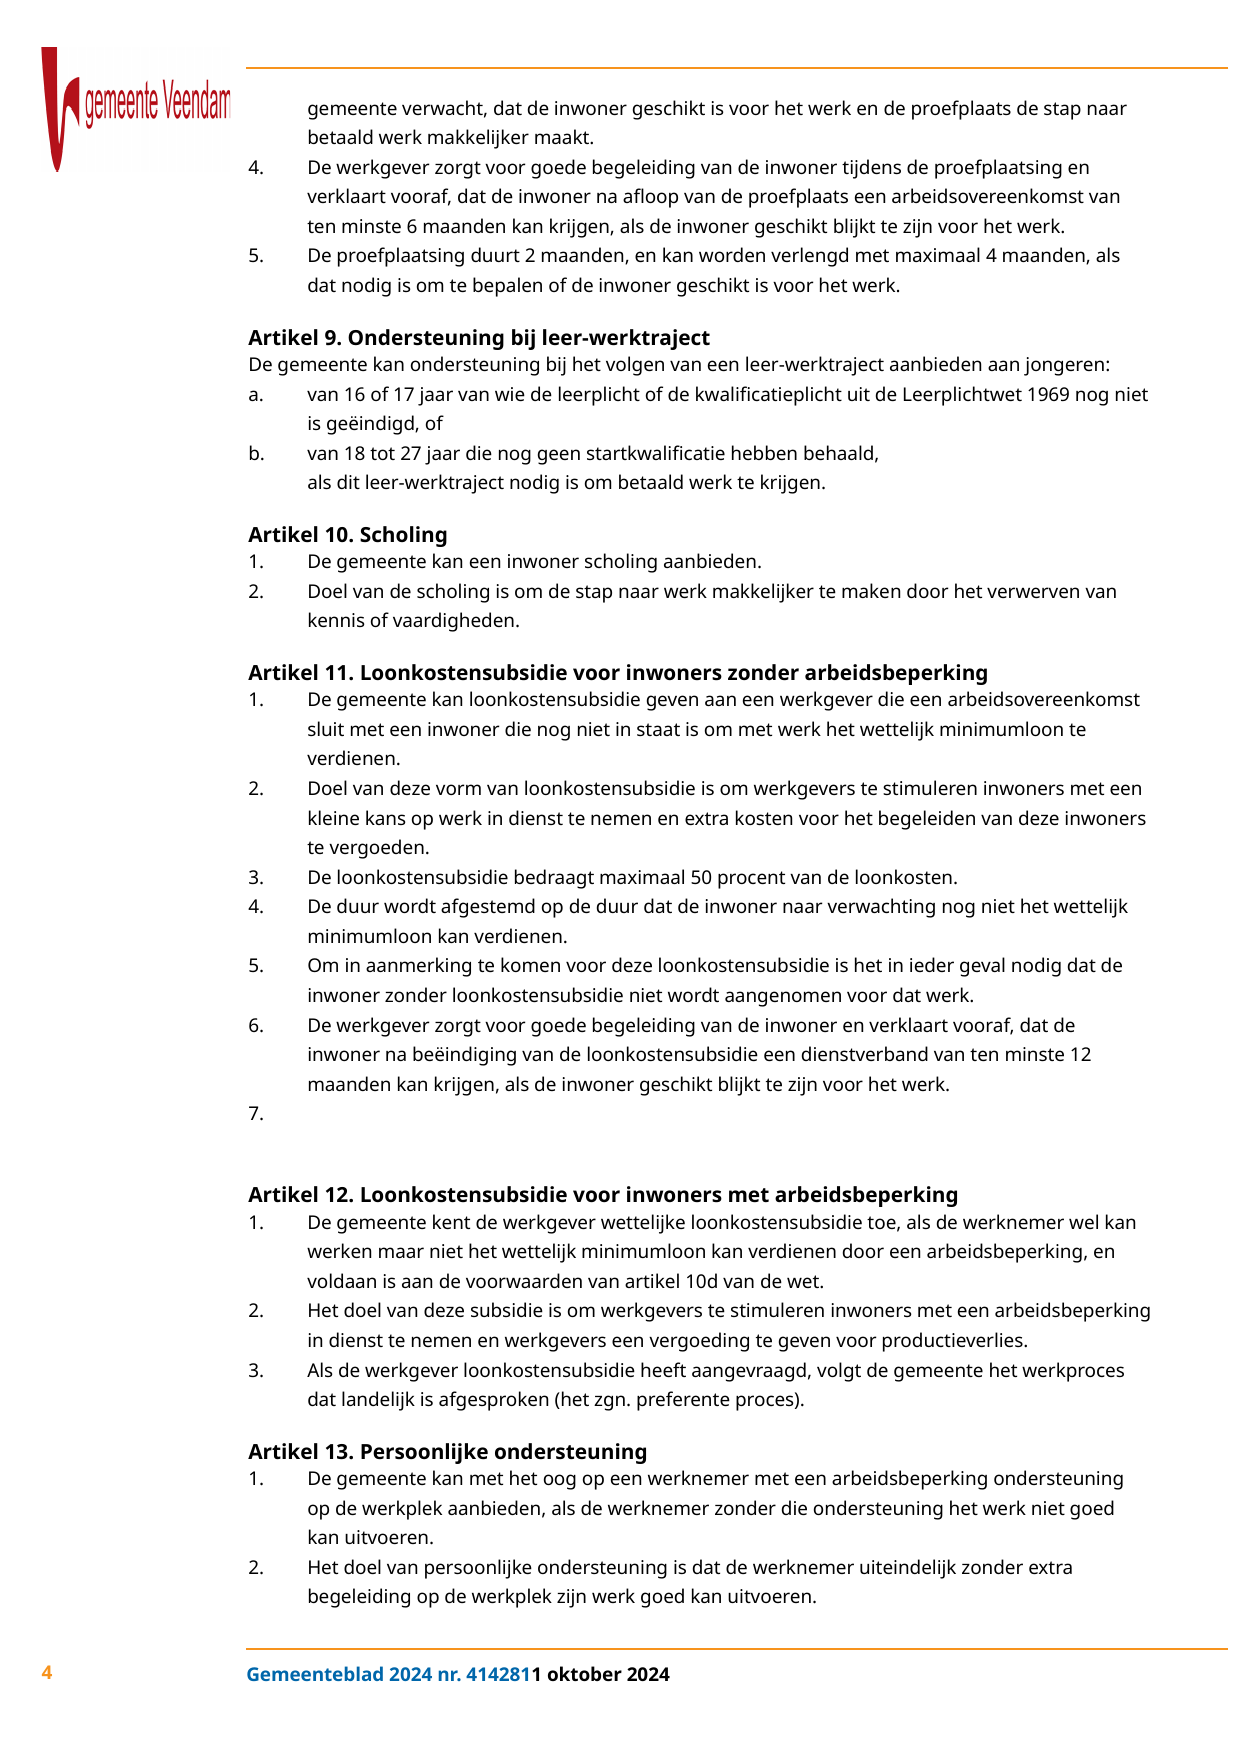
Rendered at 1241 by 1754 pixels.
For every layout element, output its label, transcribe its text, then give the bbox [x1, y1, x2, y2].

list De duur wordt afgestemd op de duur dat de inwoner naar verwachting nog niet het wettelijk minimumloon kan verdienen. [248, 893, 1152, 949]
list gemeente verwacht, dat de inwoner geschikt is voor het werk en de proefplaats de stap naar betaald werk makkelijker maakt. [248, 95, 1152, 150]
list Het doel van persoonlijke ondersteuning is dat de werknemer uiteindelijk zonder extra begeleiding op de werkplek zijn werk goed kan uitvoeren. [248, 1554, 1152, 1609]
text Artikel 12. Loonkostensubsidie voor inwoners met arbeidsbeperking [248, 1181, 1152, 1209]
list Doel van deze vorm van loonkostensubsidie is om werkgevers te stimuleren inwoners met een kleine kans op werk in dienst te nemen en extra kosten voor het begeleiden van deze inwoners te vergoeden. [248, 775, 1152, 860]
picture [41, 47, 231, 172]
list De werkgever zorgt voor goede begeleiding van de inwoner tijdens de proefplaatsing en verklaart vooraf, dat de inwoner na afloop van de proefplaats een arbeidsovereenkomst van ten minste 6 maanden kan krijgen, als de inwoner geschikt blijkt te zijn voor het werk. [248, 154, 1152, 239]
text Artikel 13. Persoonlijke ondersteuning [248, 1437, 1152, 1465]
list De gemeente kent de werkgever wettelijke loonkostensubsidie toe, als de werknemer wel kan werken maar niet het wettelijk minimumloon kan verdienen door een arbeidsbeperking, en voldaan is aan de voorwaarden van artikel 10d van de wet. [248, 1209, 1152, 1294]
list als dit leer-werktraject nodig is om betaald werk te krijgen. [248, 469, 1152, 495]
list De werkgever zorgt voor goede begeleiding van de inwoner en verklaart vooraf, dat de inwoner na beëindiging van de loonkostensubsidie een dienstverband van ten minste 12 maanden kan krijgen, als de inwoner geschikt blijkt te zijn voor het werk. [248, 1012, 1152, 1097]
list De gemeente kan een inwoner scholing aanbieden. [248, 548, 1152, 574]
text Artikel 11. Loonkostensubsidie voor inwoners zonder arbeidsbeperking [248, 658, 1152, 686]
text Artikel 9. Ondersteuning bij leer-werktraject [248, 323, 1152, 351]
list Doel van de scholing is om de stap naar werk makkelijker te maken door het verwerven van kennis of vaardigheden. [248, 578, 1152, 633]
list van 18 tot 27 jaar die nog geen startkwalificatie hebben behaald, [248, 440, 1152, 466]
list De gemeente kan met het oog op een werknemer met een arbeidsbeperking ondersteuning op de werkplek aanbieden, als de werknemer zonder die ondersteuning het werk niet goed kan uitvoeren. [248, 1465, 1152, 1550]
list De gemeente kan loonkostensubsidie geven aan een werkgever die een arbeidsovereenkomst sluit met een inwoner die nog niet in staat is om met werk het wettelijk minimumloon te verdienen. [248, 686, 1152, 771]
list Als de werkgever loonkostensubsidie heeft aangevraagd, volgt de gemeente het werkproces dat landelijk is afgesproken (het zgn. preferente proces). [248, 1357, 1152, 1412]
list De loonkostensubsidie bedraagt maximaal 50 procent van de loonkosten. [248, 864, 1152, 889]
list Om in aanmerking te komen voor deze loonkostensubsidie is het in ieder geval nodig dat de inwoner zonder loonkostensubsidie niet wordt aangenomen voor dat werk. [248, 953, 1152, 1008]
list Het doel van deze subsidie is om werkgevers te stimuleren inwoners met een arbeidsbeperking in dienst te nemen en werkgevers een vergoeding te geven voor productieverlies. [248, 1298, 1152, 1353]
list De proefplaatsing duurt 2 maanden, en kan worden verlengd met maximaal 4 maanden, als dat nodig is om te bepalen of de inwoner geschikt is voor het werk. [248, 243, 1152, 298]
list van 16 of 17 jaar van wie de leerplicht of de kwalificatieplicht uit de Leerplichtwet 1969 nog niet is geëindigd, of [248, 381, 1152, 436]
text De gemeente kan ondersteuning bij het volgen van een leer-werktraject aanbieden aan jongeren: [248, 351, 1152, 377]
text Artikel 10. Scholing [248, 520, 1152, 548]
